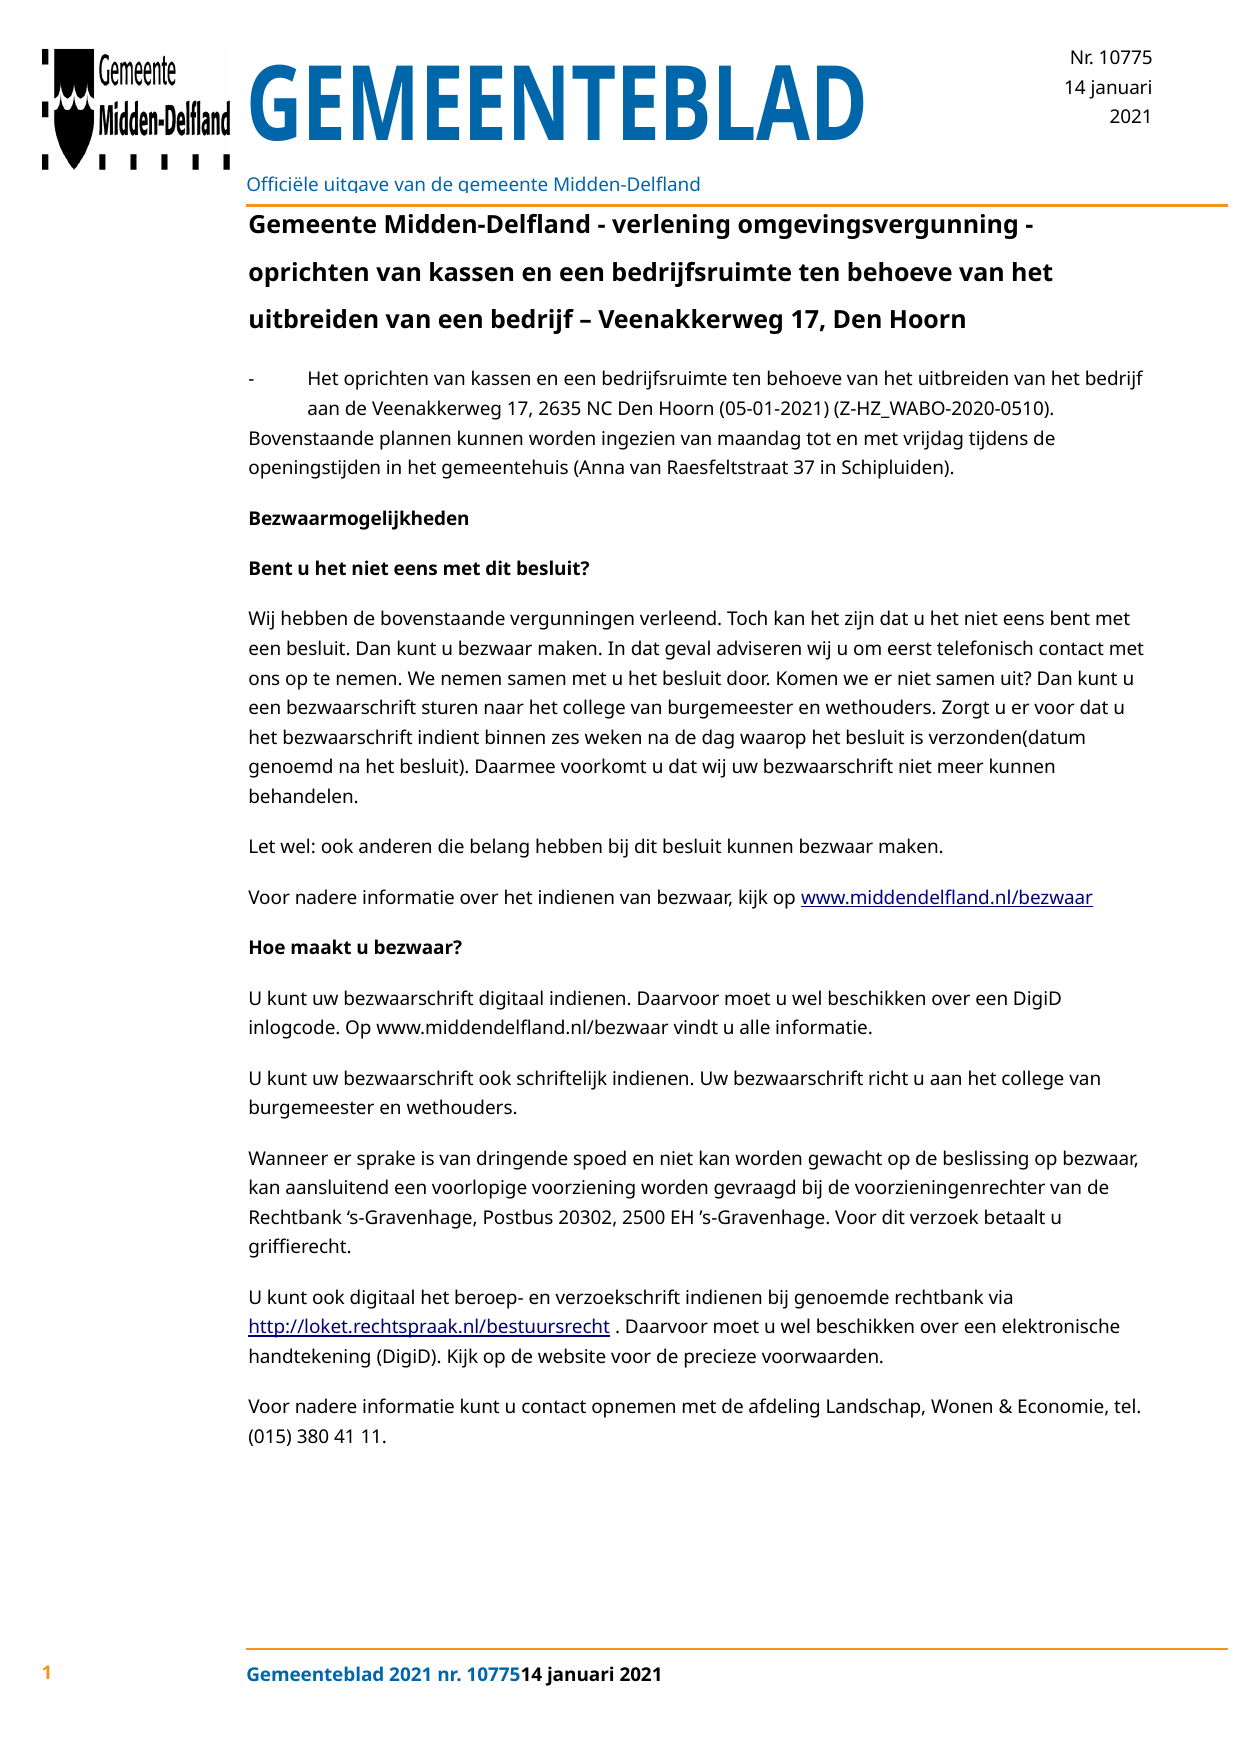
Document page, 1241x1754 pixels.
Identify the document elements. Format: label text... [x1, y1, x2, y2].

text Wanneer er sprake is van dringende spoed en niet kan worden gewacht op de beslissing op bezwaar, kan aansluitend een voorlopige voorziening worden gevraagd bij de voorzieningenrechter van de Rechtbank ‘s-Gravenhage, Postbus 20302, 2500 EH ’s-Gravenhage. Voor dit verzoek betaalt u griffierecht. [248, 1145, 1152, 1259]
picture [41, 47, 231, 172]
list Het oprichten van kassen en een bedrijfsruimte ten behoeve van het uitbreiden van het bedrijf aan de Veenakkerweg 17, 2635 NC Den Hoorn (05-01-2021) (Z-HZ_WABO-2020-0510). [248, 366, 1152, 421]
text Bent u het niet eens met dit besluit? [248, 555, 1152, 581]
text Voor nadere informatie kunt u contact opnemen met de afdeling Landschap, Wonen & Economie, tel. (015) 380 41 11. [248, 1393, 1152, 1449]
text Voor nadere informatie over het indienen van bezwaar, kijk op www.middendelfland.nl/bezwaar [248, 884, 1152, 909]
text U kunt uw bezwaarschrift digitaal indienen. Daarvoor moet u wel beschikken over een DigiD inlogcode. Op www.middendelfland.nl/bezwaar vindt u alle informatie. [248, 985, 1152, 1040]
text Bovenstaande plannen kunnen worden ingezien van maandag tot en met vrijdag tijdens de openingstijden in het gemeentehuis (Anna van Raesfeltstraat 37 in Schipluiden). [248, 425, 1152, 480]
text Bezwaarmogelijkheden [248, 505, 1152, 530]
text Gemeente Midden-Delfland - verlening omgevingsvergunning - oprichten van kassen en een bedrijfsruimte ten behoeve van het uitbreiden van een bedrijf – Veenakkerweg 17, Den Hoorn [248, 207, 1152, 336]
text U kunt uw bezwaarschrift ook schriftelijk indienen. Uw bezwaarschrift richt u aan het college van burgemeester en wethouders. [248, 1065, 1152, 1120]
text U kunt ook digitaal het beroep- en verzoekschrift indienen bij genoemde rechtbank via http://loket.rechtspraak.nl/bestuursrecht . Daarvoor moet u wel beschikken over een elektronische handtekening (DigiD). Kijk op de website voor de precieze voorwaarden. [248, 1284, 1152, 1369]
text Wij hebben de bovenstaande vergunningen verleend. Toch kan het zijn dat u het niet eens bent met een besluit. Dan kunt u bezwaar maken. In dat geval adviseren wij u om eerst telefonisch contact met ons op te nemen. We nemen samen met u het besluit door. Komen we er niet samen uit? Dan kunt u een bezwaarschrift sturen naar het college van burgemeester en wethouders. Zorgt u er voor dat u het bezwaarschrift indient binnen zes weken na de dag waarop het besluit is verzonden(datum genoemd na het besluit). Daarmee voorkomt u dat wij uw bezwaarschrift niet meer kunnen behandelen. [248, 606, 1152, 809]
text Hoe maakt u bezwaar? [248, 934, 1152, 960]
text Let wel: ook anderen die belang hebben bij dit besluit kunnen bezwaar maken. [248, 833, 1152, 859]
